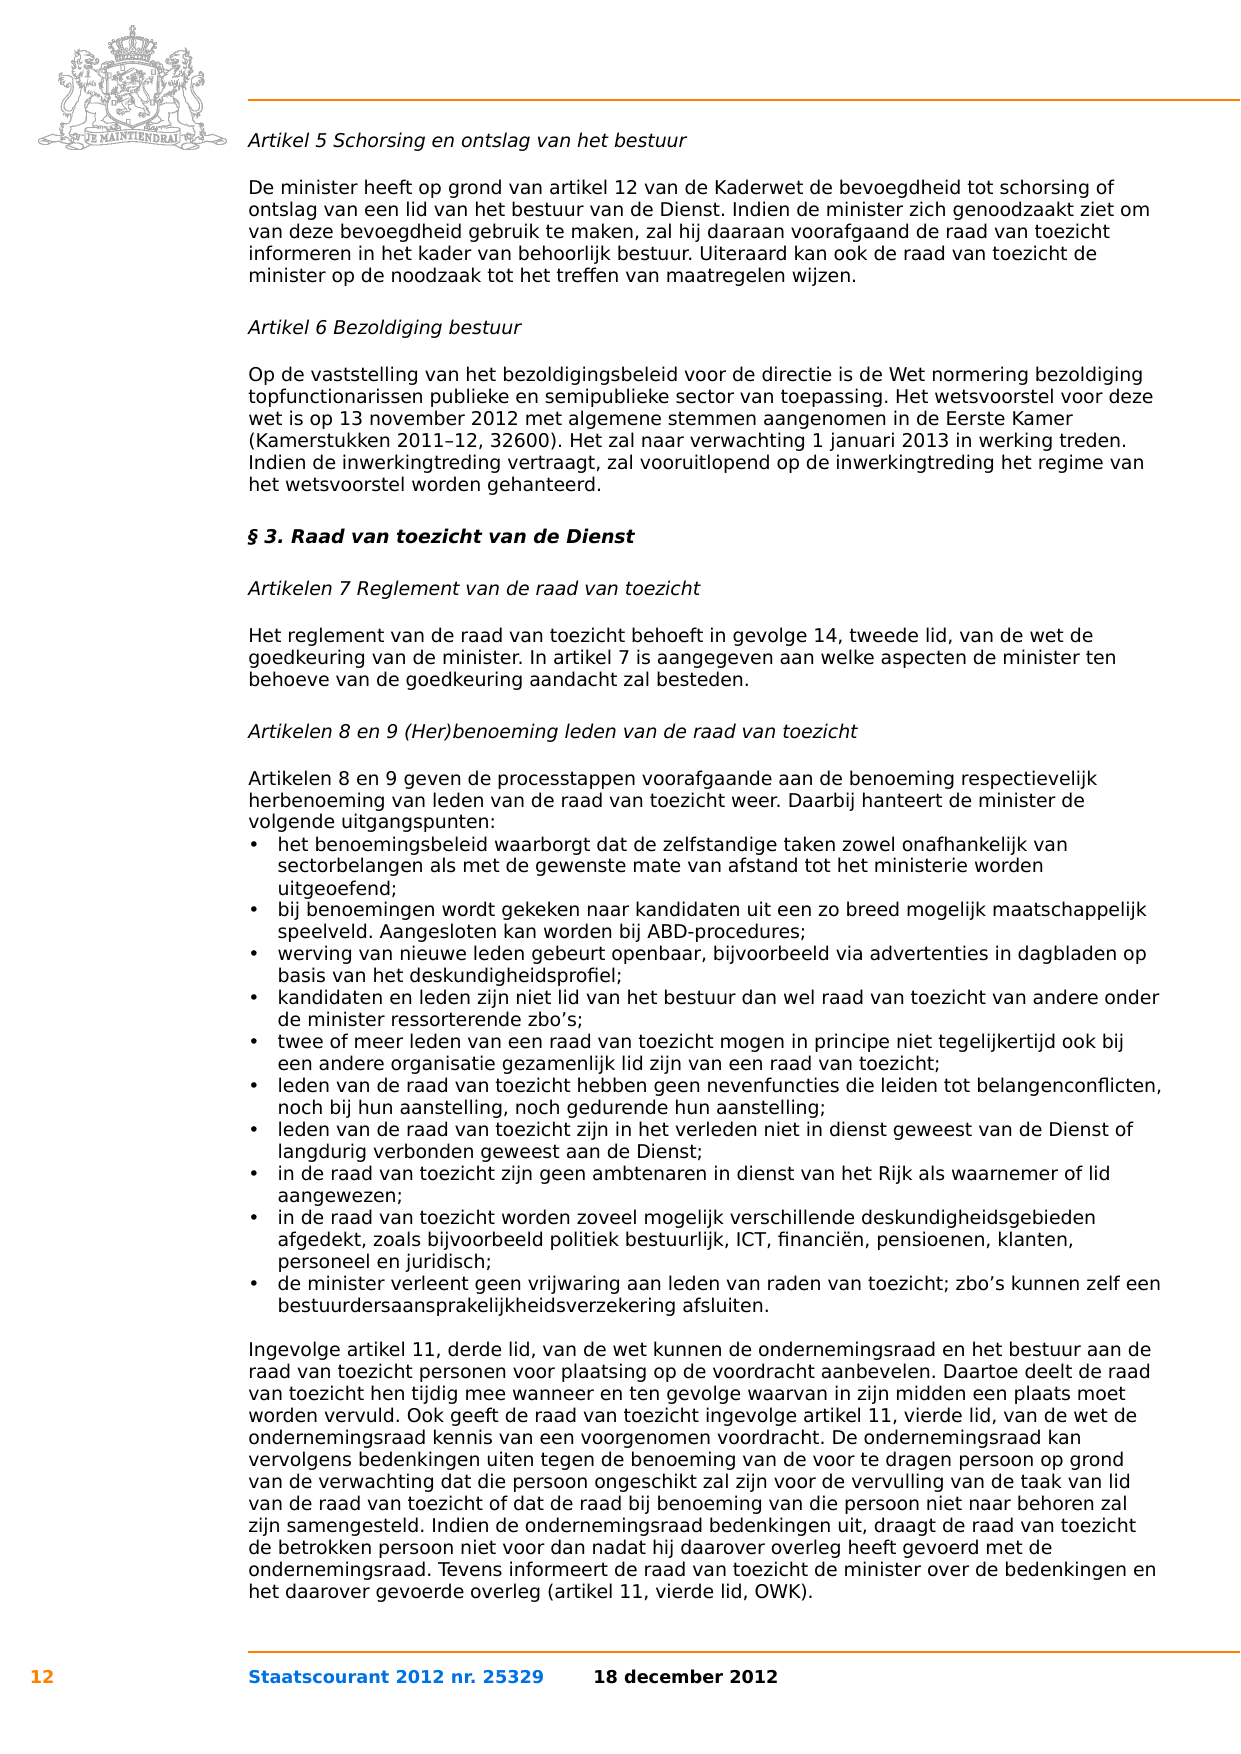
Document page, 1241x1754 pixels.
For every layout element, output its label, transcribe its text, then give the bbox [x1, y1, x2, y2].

text • de minister verleent geen vrijwaring aan leden van raden van toezicht; zbo’s kunnen zelf een bestuurdersaansprakelijkheidsverzekering afsluiten. [248, 1273, 1163, 1317]
text De minister heeft op grond van artikel 12 van de Kaderwet de bevoegdheid tot schorsing of ontslag van een lid van het bestuur van de Dienst. Indien de minister zich genoodzaakt ziet om van deze bevoegdheid gebruik te maken, zal hij daaraan voorafgaand de raad van toezicht informeren in het kader van behoorlijk bestuur. Uiteraard kan ook de raad van toezicht de minister op de noodzaak tot het treffen van maatregelen wijzen. [248, 177, 1163, 287]
subtitle § 3. Raad van toezicht van de Dienst [248, 526, 1163, 548]
text • twee of meer leden van een raad van toezicht mogen in principe niet tegelijkertijd ook bij een andere organisatie gezamenlijk lid zijn van een raad van toezicht; [248, 1031, 1163, 1075]
text Artikelen 8 en 9 geven de processtappen voorafgaande aan de benoeming respectievelijk herbenoeming van leden van de raad van toezicht weer. Daarbij hanteert de minister de volgende uitgangspunten: [248, 767, 1163, 833]
text • werving van nieuwe leden gebeurt openbaar, bijvoorbeeld via advertenties in dagbladen op basis van het deskundigheidsprofiel; [248, 943, 1163, 987]
text • het benoemingsbeleid waarborgt dat de zelfstandige taken zowel onafhankelijk van sectorbelangen als met de gewenste mate van afstand tot het ministerie worden uitgeoefend; [248, 833, 1163, 899]
subtitle Artikelen 7 Reglement van de raad van toezicht [248, 578, 1163, 599]
text • in de raad van toezicht zijn geen ambtenaren in dienst van het Rijk als waarnemer of lid aangewezen; [248, 1163, 1163, 1207]
text Het reglement van de raad van toezicht behoeft in gevolge 14, tweede lid, van de wet de goedkeuring van de minister. In artikel 7 is aangegeven aan welke aspecten de minister ten behoeve van de goedkeuring aandacht zal besteden. [248, 624, 1163, 691]
subtitle Artikelen 8 en 9 (Her)benoeming leden van de raad van toezicht [248, 721, 1163, 742]
picture [38, 25, 227, 150]
text • kandidaten en leden zijn niet lid van het bestuur dan wel raad van toezicht van andere onder de minister ressorterende zbo’s; [248, 987, 1163, 1031]
text • in de raad van toezicht worden zoveel mogelijk verschillende deskundigheidsgebieden afgedekt, zoals bijvoorbeeld politiek bestuurlijk, ICT, financiën, pensioenen, klanten, personeel en juridisch; [248, 1207, 1163, 1273]
text Ingevolge artikel 11, derde lid, van de wet kunnen de ondernemingsraad en het bestuur aan de raad van toezicht personen voor plaatsing op de voordracht aanbevelen. Daartoe deelt de raad van toezicht hen tijdig mee wanneer en ten gevolge waarvan in zijn midden een plaats moet worden vervuld. Ook geeft de raad van toezicht ingevolge artikel 11, vierde lid, van de wet de ondernemingsraad kennis van een voorgenomen voordracht. De ondernemingsraad kan vervolgens bedenkingen uiten tegen de benoeming van de voor te dragen persoon op grond van de verwachting dat die persoon ongeschikt zal zijn voor de vervulling van de taak van lid van de raad van toezicht of dat de raad bij benoeming van die persoon niet naar behoren zal zijn samengesteld. Indien de ondernemingsraad bedenkingen uit, draagt de raad van toezicht de betrokken persoon niet voor dan nadat hij daarover overleg heeft gevoerd met de ondernemingsraad. Tevens informeert de raad van toezicht de minister over de bedenkingen en het daarover gevoerde overleg (artikel 11, vierde lid, OWK). [248, 1339, 1163, 1603]
subtitle Artikel 5 Schorsing en ontslag van het bestuur [248, 130, 1163, 152]
text Op de vaststelling van het bezoldigingsbeleid voor de directie is de Wet normering bezoldiging topfunctionarissen publieke en semipublieke sector van toepassing. Het wetsvoorstel voor deze wet is op 13 november 2012 met algemene stemmen aangenomen in de Eerste Kamer (Kamerstukken 2011–12, 32600). Het zal naar verwachting 1 januari 2013 in werking treden. Indien de inwerkingtreding vertraagt, zal vooruitlopend op de inwerkingtreding het regime van het wetsvoorstel worden gehanteerd. [248, 364, 1163, 496]
text • leden van de raad van toezicht hebben geen nevenfuncties die leiden tot belangenconflicten, noch bij hun aanstelling, noch gedurende hun aanstelling; [248, 1075, 1163, 1119]
subtitle Artikel 6 Bezoldiging bestuur [248, 317, 1163, 339]
text • bij benoemingen wordt gekeken naar kandidaten uit een zo breed mogelijk maatschappelijk speelveld. Aangesloten kan worden bij ABD-procedures; [248, 899, 1163, 943]
text • leden van de raad van toezicht zijn in het verleden niet in dienst geweest van de Dienst of langdurig verbonden geweest aan de Dienst; [248, 1119, 1163, 1163]
